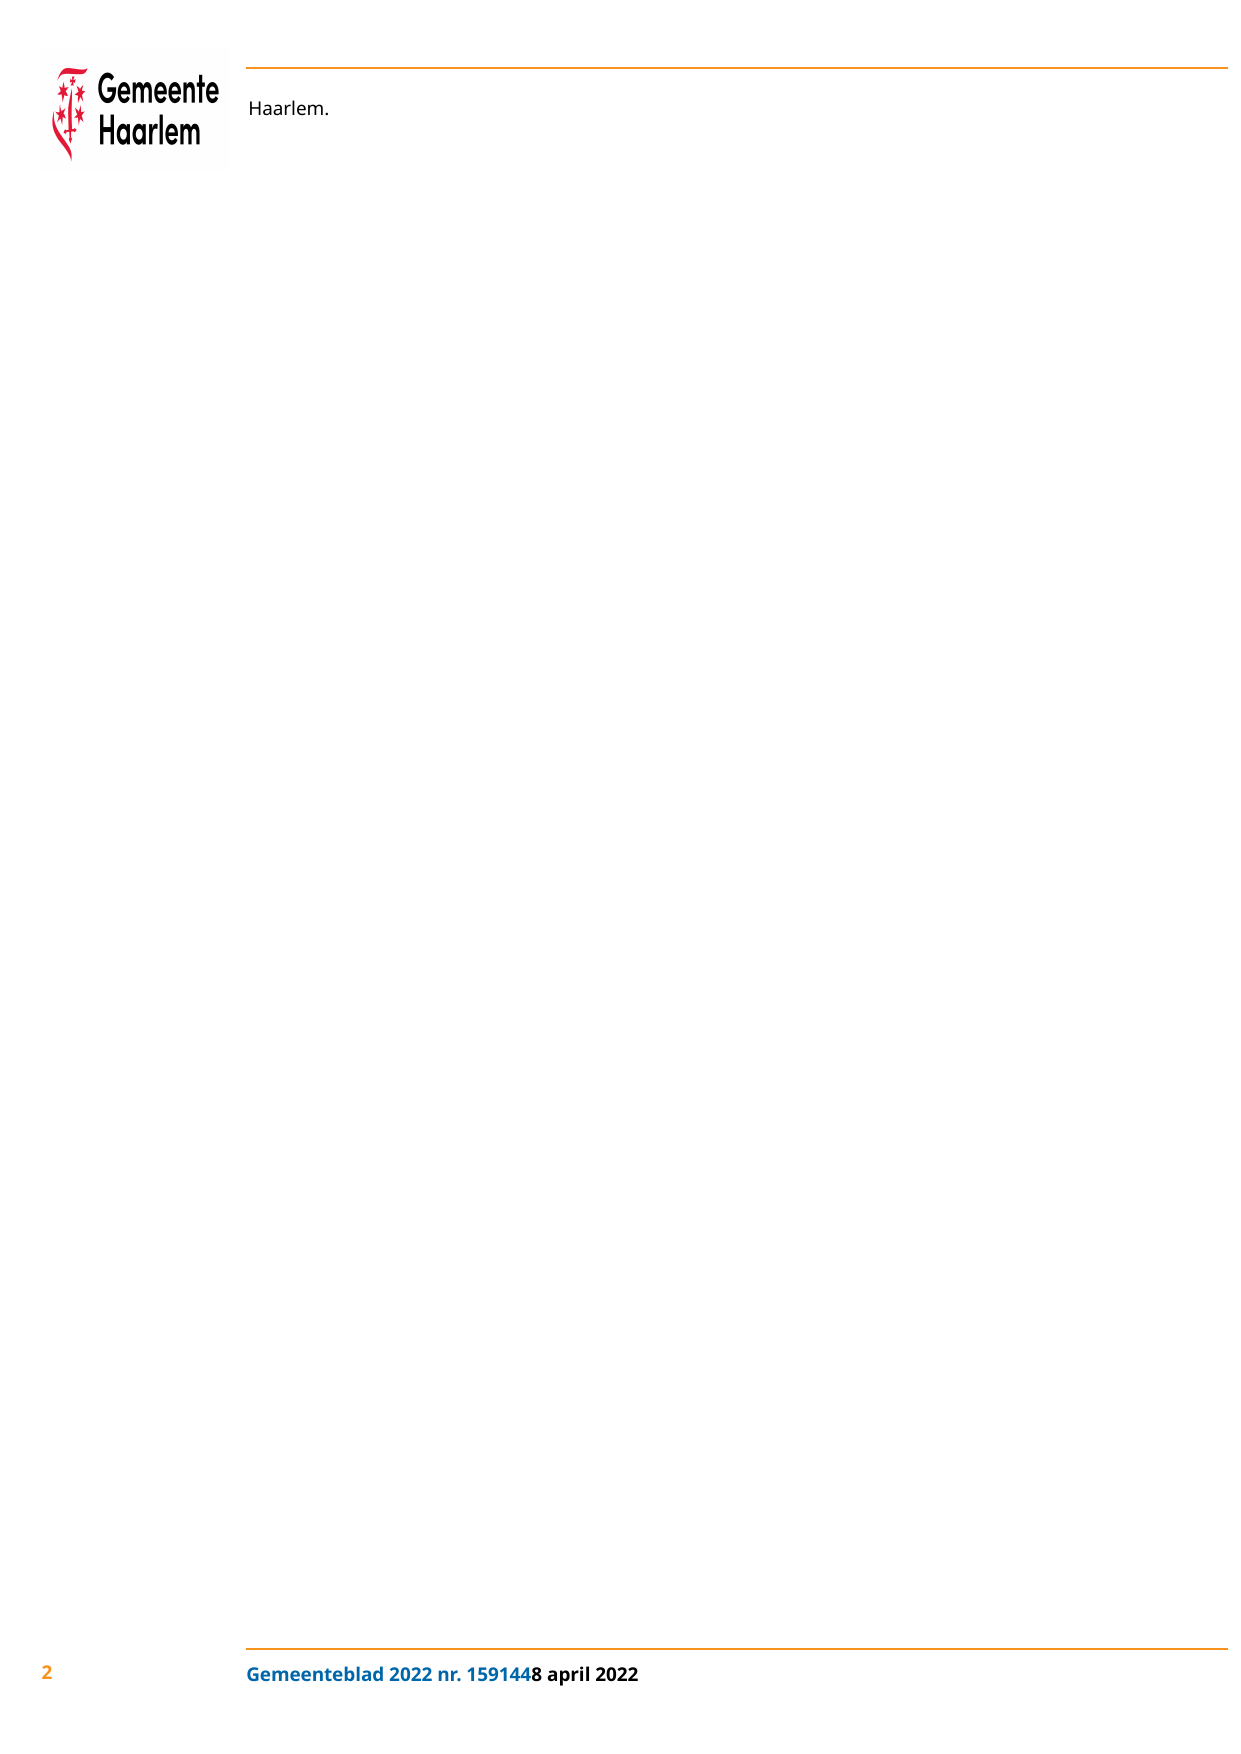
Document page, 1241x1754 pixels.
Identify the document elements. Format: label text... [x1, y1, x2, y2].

picture [41, 47, 231, 172]
text Haarlem. [248, 95, 1152, 121]
